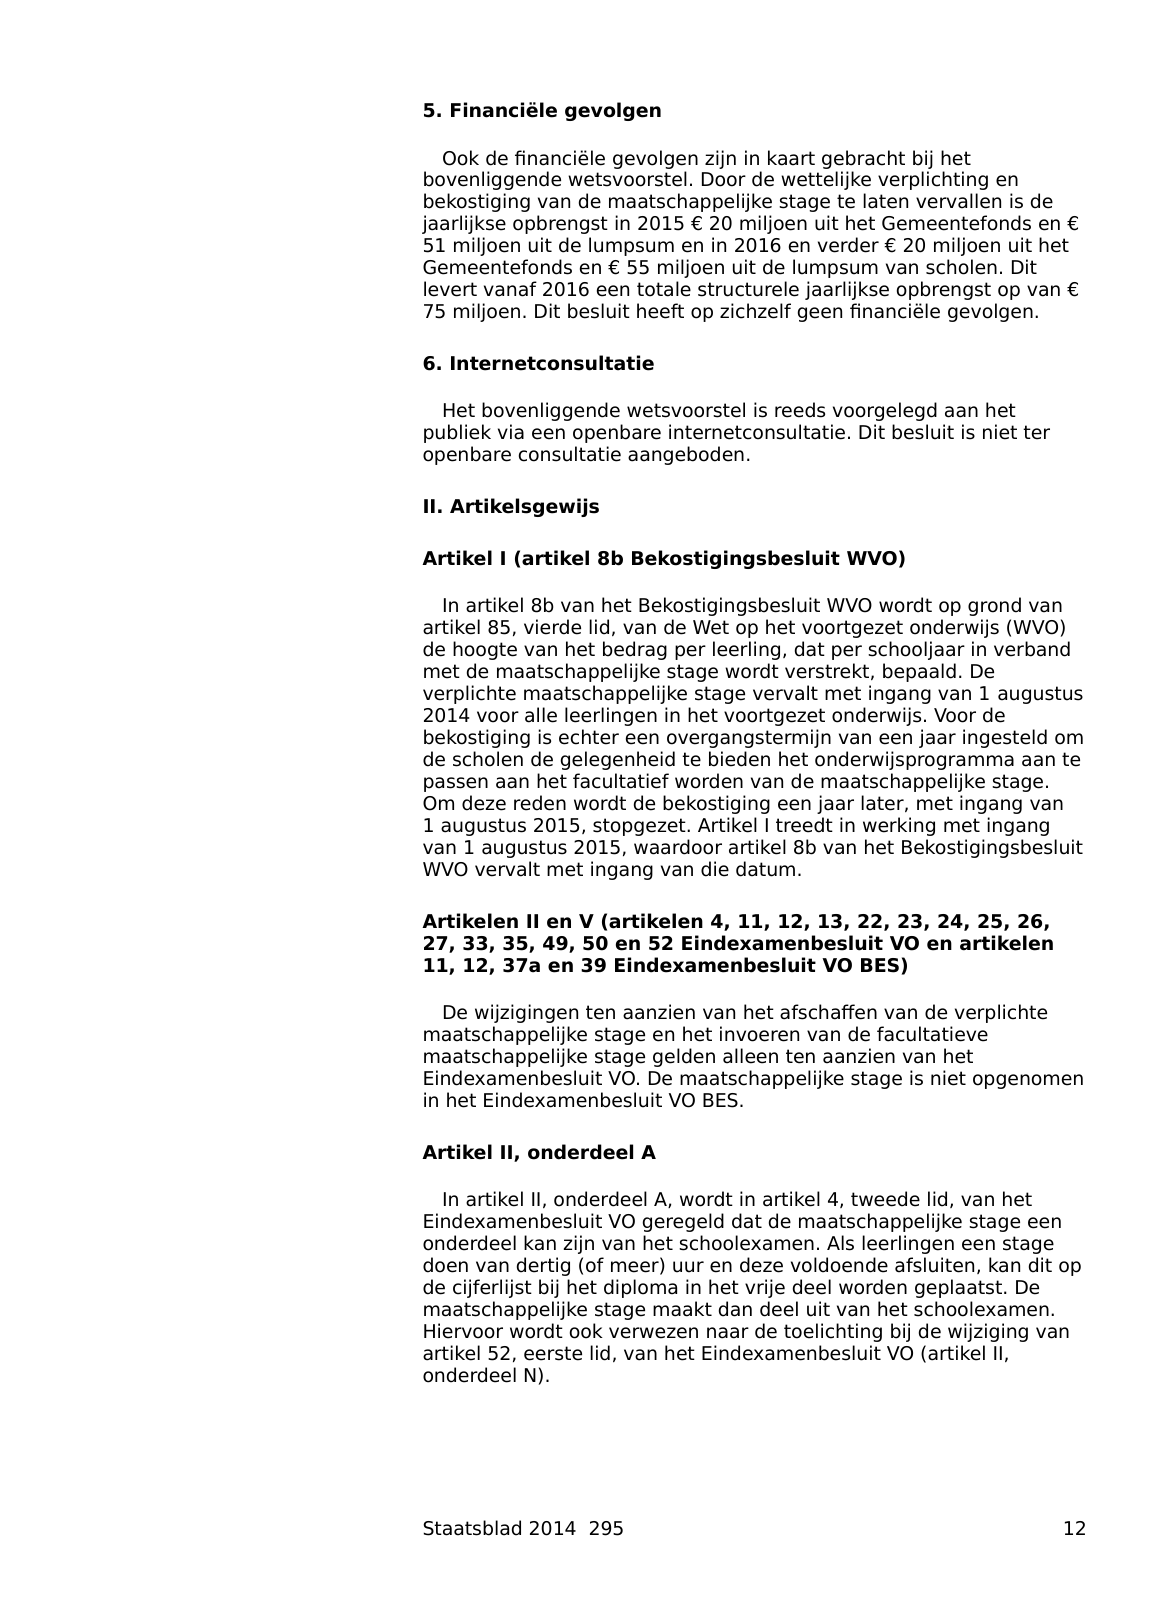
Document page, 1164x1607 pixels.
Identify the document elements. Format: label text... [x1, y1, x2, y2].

text In artikel 8b van het Bekostigingsbesluit WVO wordt op grond van artikel 85, vierde lid, van de Wet op het voortgezet onderwijs (WVO) de hoogte van het bedrag per leerling, dat per schooljaar in verband met de maatschappelijke stage wordt verstrekt, bepaald. De verplichte maatschappelijke stage vervalt met ingang van 1 augustus 2014 voor alle leerlingen in het voortgezet onderwijs. Voor de bekostiging is echter een overgangstermijn van een jaar ingesteld om de scholen de gelegenheid te bieden het onderwijsprogramma aan te passen aan het facultatief worden van de maatschappelijke stage. Om deze reden wordt de bekostiging een jaar later, met ingang van 1 augustus 2015, stopgezet. Artikel I treedt in werking met ingang van 1 augustus 2015, waardoor artikel 8b van het Bekostigingsbesluit WVO vervalt met ingang van die datum. [422, 595, 1087, 881]
text Ook de financiële gevolgen zijn in kaart gebracht bij het bovenliggende wetsvoorstel. Door de wettelijke verplichting en bekostiging van de maatschappelijke stage te laten vervallen is de jaarlijkse opbrengst in 2015 € 20 miljoen uit het Gemeentefonds en € 51 miljoen uit de lumpsum en in 2016 en verder € 20 miljoen uit het Gemeentefonds en € 55 miljoen uit de lumpsum van scholen. Dit levert vanaf 2016 een totale structurele jaarlijkse opbrengst op van € 75 miljoen. Dit besluit heeft op zichzelf geen financiële gevolgen. [422, 147, 1087, 323]
subtitle Artikel II, onderdeel A [422, 1142, 1087, 1164]
subtitle Artikelen II en V (artikelen 4, 11, 12, 13, 22, 23, 24, 25, 26, 27, 33, 35, 49, 50 en 52 Eindexamenbesluit VO en artikelen 11, 12, 37a en 39 Eindexamenbesluit VO BES) [422, 911, 1087, 977]
subtitle 6. Internetconsultatie [422, 353, 1087, 375]
subtitle 5. Financiële gevolgen [422, 100, 1087, 122]
text In artikel II, onderdeel A, wordt in artikel 4, tweede lid, van het Eindexamenbesluit VO geregeld dat de maatschappelijke stage een onderdeel kan zijn van het schoolexamen. Als leerlingen een stage doen van dertig (of meer) uur en deze voldoende afsluiten, kan dit op de cijferlijst bij het diploma in het vrije deel worden geplaatst. De maatschappelijke stage maakt dan deel uit van het schoolexamen. Hiervoor wordt ook verwezen naar de toelichting bij de wijziging van artikel 52, eerste lid, van het Eindexamenbesluit VO (artikel II, onderdeel N). [422, 1189, 1087, 1386]
subtitle Artikel I (artikel 8b Bekostigingsbesluit WVO) [422, 548, 1087, 570]
text Het bovenliggende wetsvoorstel is reeds voorgelegd aan het publiek via een openbare internetconsultatie. Dit besluit is niet ter openbare consultatie aangeboden. [422, 400, 1087, 466]
text De wijzigingen ten aanzien van het afschaffen van de verplichte maatschappelijke stage en het invoeren van de facultatieve maatschappelijke stage gelden alleen ten aanzien van het Eindexamenbesluit VO. De maatschappelijke stage is niet opgenomen in het Eindexamenbesluit VO BES. [422, 1002, 1087, 1112]
subtitle II. Artikelsgewijs [422, 496, 1087, 518]
